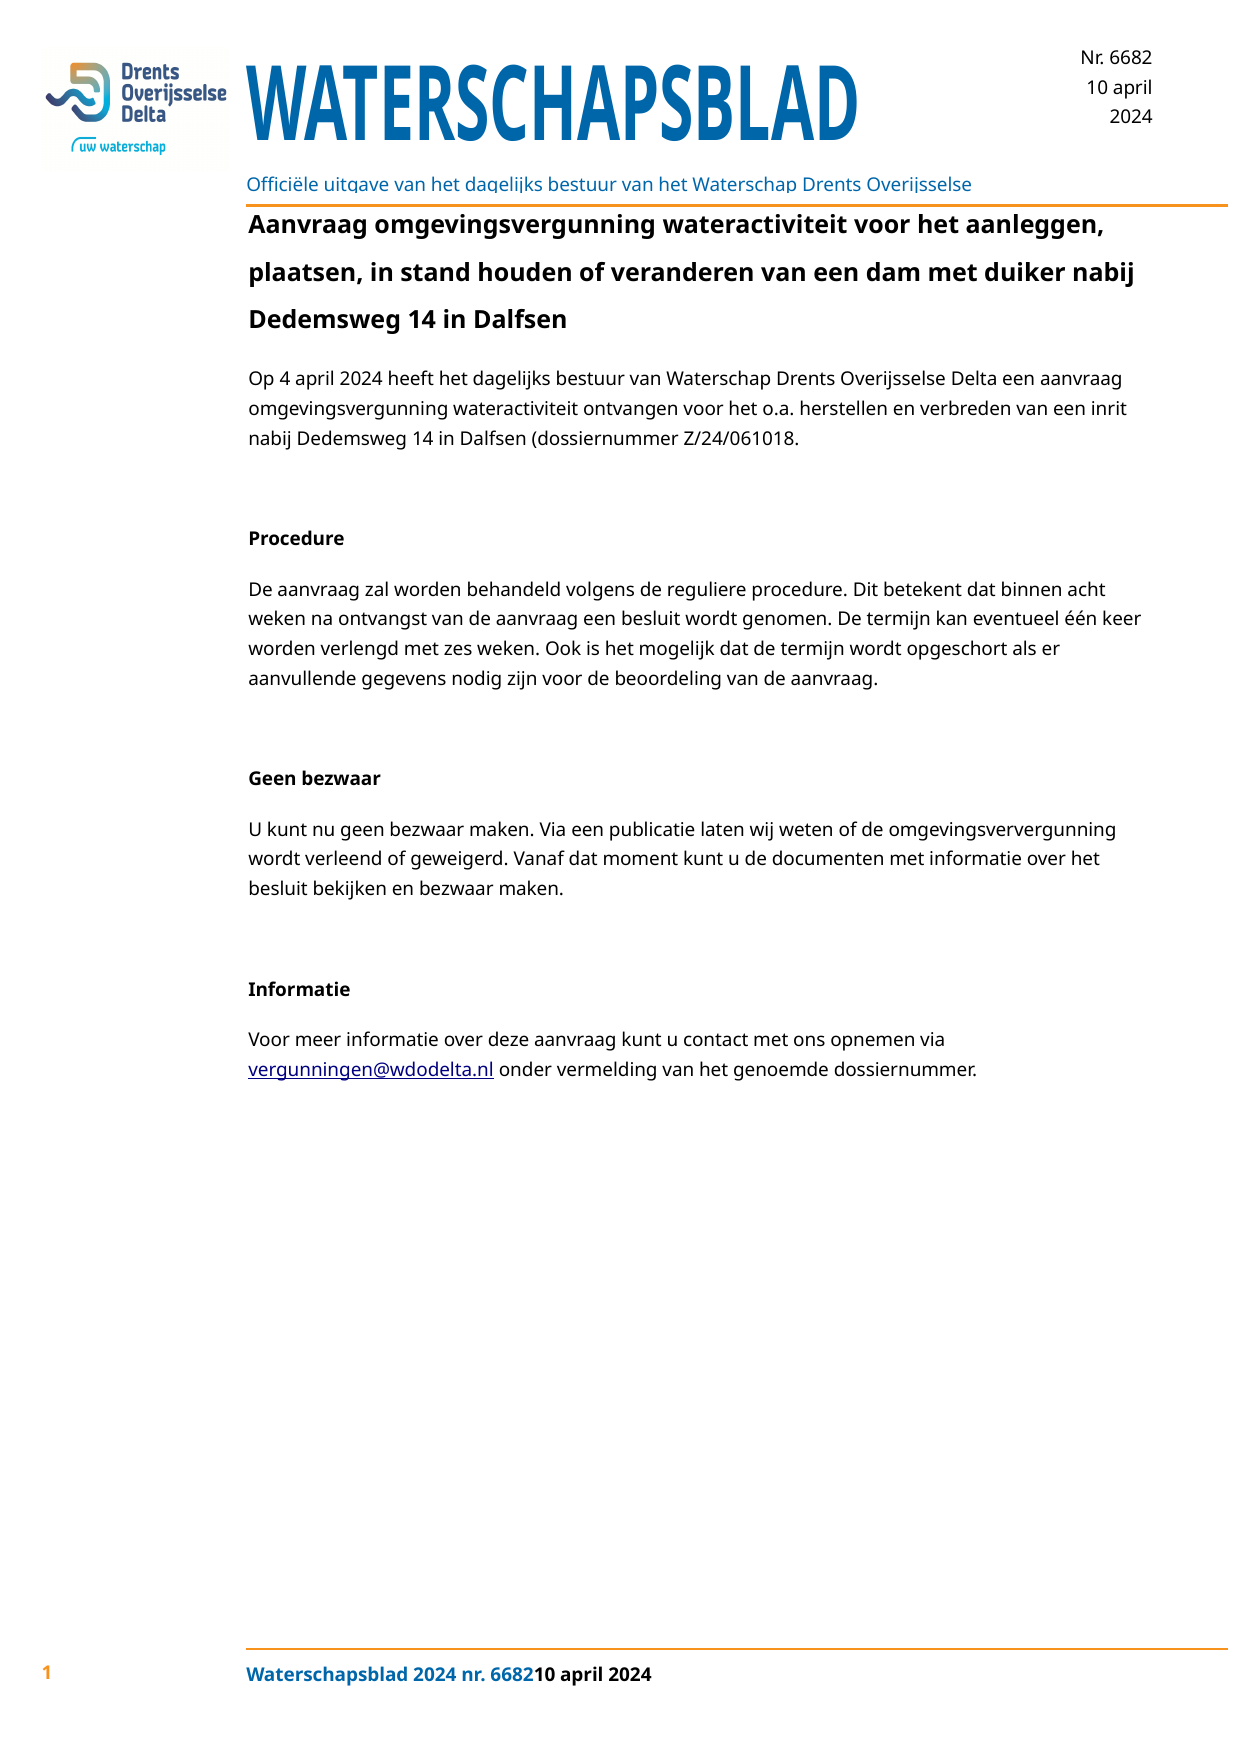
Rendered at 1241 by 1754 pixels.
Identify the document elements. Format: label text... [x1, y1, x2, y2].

picture [41, 47, 231, 172]
text De aanvraag zal worden behandeld volgens de reguliere procedure. Dit betekent dat binnen acht weken na ontvangst van de aanvraag een besluit wordt genomen. De termijn kan eventueel één keer worden verlengd met zes weken. Ook is het mogelijk dat de termijn wordt opgeschort als er aanvullende gegevens nodig zijn voor de beoordeling van de aanvraag. [248, 576, 1152, 690]
text Procedure [248, 526, 1152, 551]
text Aanvraag omgevingsvergunning wateractiviteit voor het aanleggen, plaatsen, in stand houden of veranderen van een dam met duiker nabij Dedemsweg 14 in Dalfsen [248, 207, 1152, 336]
text Op 4 april 2024 heeft het dagelijks bestuur van Waterschap Drents Overijsselse Delta een aanvraag omgevingsvergunning wateractiviteit ontvangen voor het o.a. herstellen en verbreden van een inrit nabij Dedemsweg 14 in Dalfsen (dossiernummer Z/24/061018. [248, 366, 1152, 450]
text U kunt nu geen bezwaar maken. Via een publicatie laten wij weten of de omgevingsververgunning wordt verleend of geweigerd. Vanaf dat moment kunt u de documenten met informatie over het besluit bekijken en bezwaar maken. [248, 816, 1152, 901]
text Informatie [248, 976, 1152, 1002]
text Voor meer informatie over deze aanvraag kunt u contact met ons opnemen via vergunningen@wdodelta.nl onder vermelding van het genoemde dossiernummer. [248, 1026, 1152, 1082]
text Geen bezwaar [248, 766, 1152, 791]
